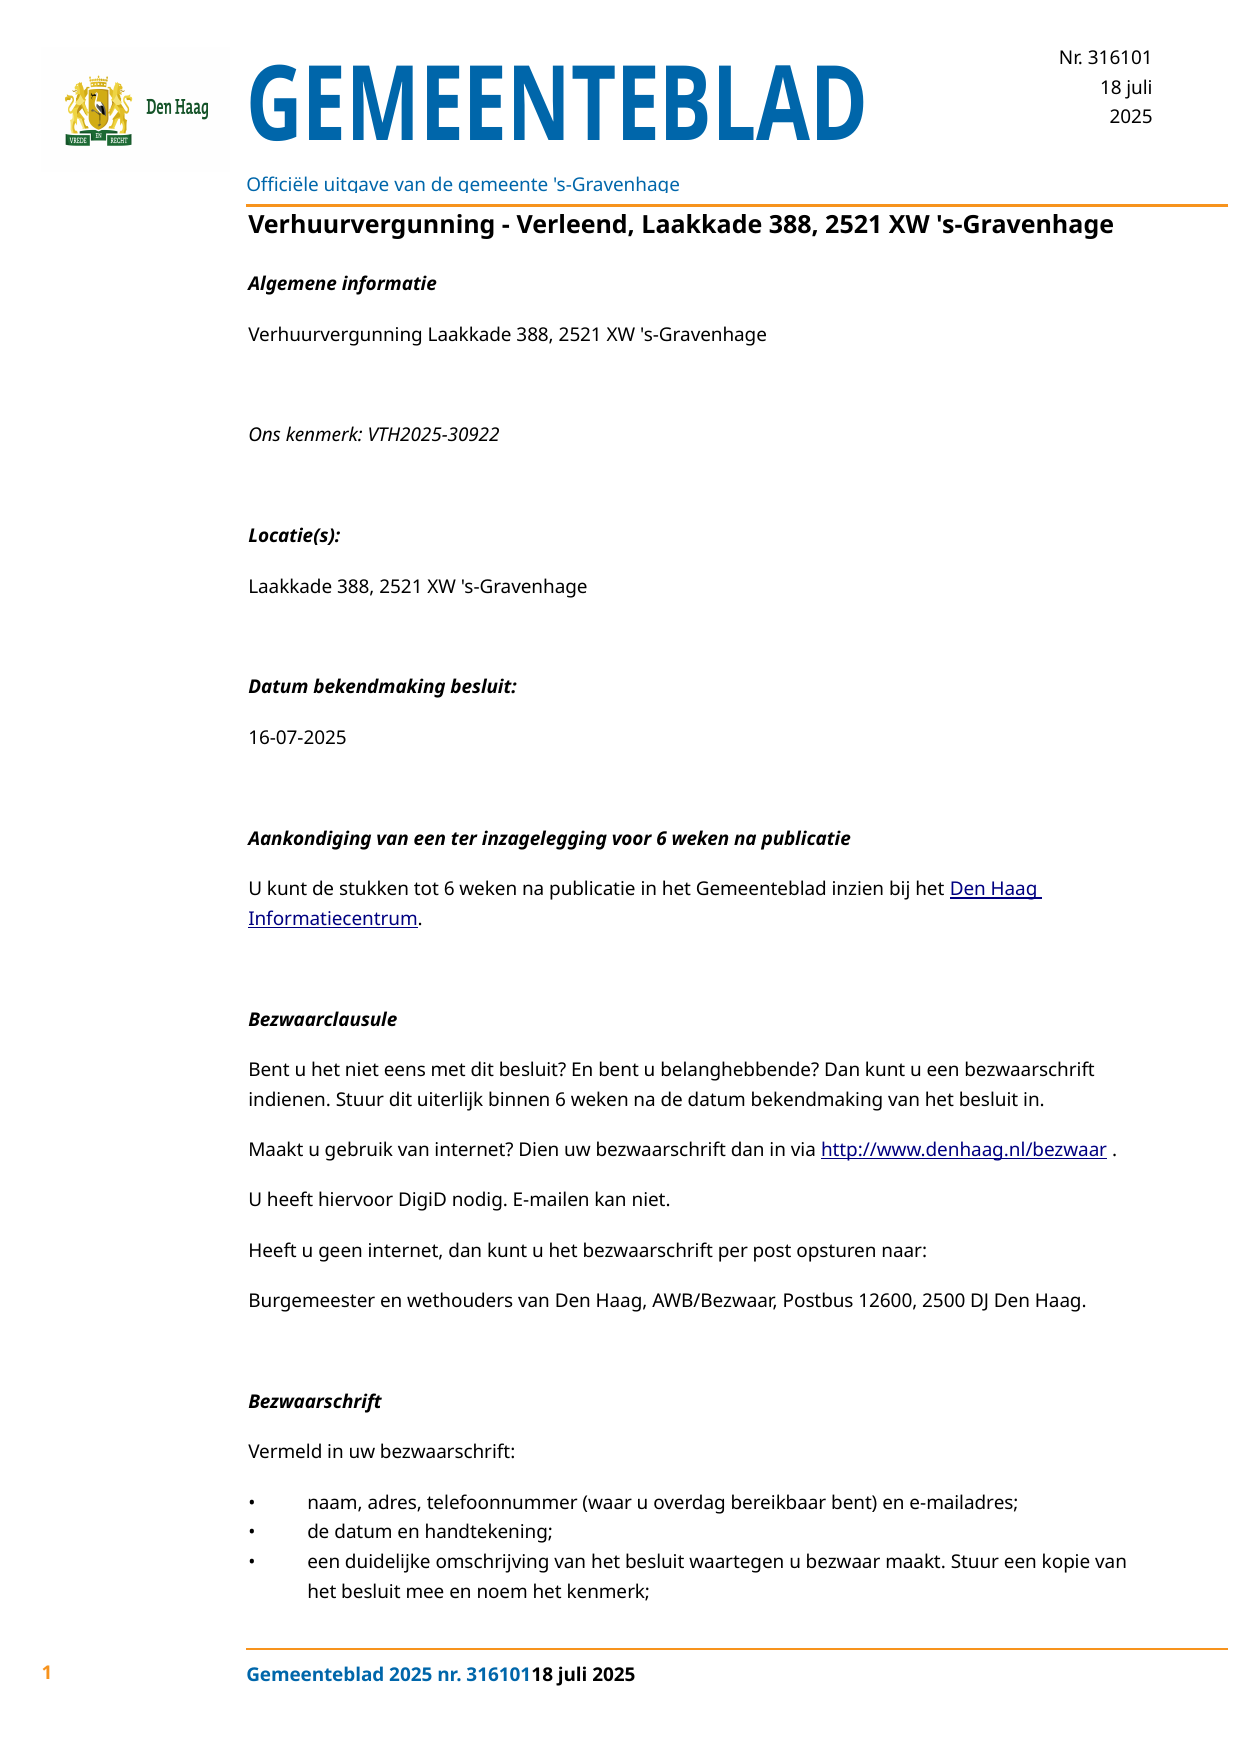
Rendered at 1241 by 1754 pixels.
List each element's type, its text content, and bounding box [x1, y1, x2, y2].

list een duidelijke omschrijving van het besluit waartegen u bezwaar maakt. Stuur een kopie van het besluit mee en noem het kenmerk; [248, 1548, 1152, 1603]
text U kunt de stukken tot 6 weken na publicatie in het Gemeenteblad inzien bij het Den Haag Informatiecentrum. [248, 875, 1152, 931]
text Burgemeester en wethouders van Den Haag, AWB/Bezwaar, Postbus 12600, 2500 DJ Den Haag. [248, 1287, 1152, 1313]
text Bezwaarschrift [248, 1388, 1152, 1414]
text Verhuurvergunning - Verleend, Laakkade 388, 2521 XW 's-Gravenhage [248, 207, 1152, 241]
text Datum bekendmaking besluit: [248, 674, 1152, 699]
text U heeft hiervoor DigiD nodig. E-mailen kan niet. [248, 1187, 1152, 1212]
text Maakt u gebruik van internet? Dien uw bezwaarschrift dan in via http://www.denhaag.nl/bezwaar . [248, 1136, 1152, 1162]
picture [41, 47, 231, 172]
text Heeft u geen internet, dan kunt u het bezwaarschrift per post opsturen naar: [248, 1237, 1152, 1263]
list naam, adres, telefoonnummer (waar u overdag bereikbaar bent) en e-mailadres; [248, 1489, 1152, 1515]
text Verhuurvergunning Laakkade 388, 2521 XW 's-Gravenhage [248, 321, 1152, 346]
text Bent u het niet eens met dit besluit? En bent u belanghebbende? Dan kunt u een bezwaarschrift indienen. Stuur dit uiterlijk binnen 6 weken na de datum bekendmaking van het besluit in. [248, 1056, 1152, 1111]
text 16-07-2025 [248, 724, 1152, 750]
text Aankondiging van een ter inzagelegging voor 6 weken na publicatie [248, 825, 1152, 851]
text Ons kenmerk: VTH2025-30922 [248, 422, 1152, 447]
text Algemene informatie [248, 270, 1152, 296]
text Laakkade 388, 2521 XW 's-Gravenhage [248, 573, 1152, 598]
text Bezwaarclausule [248, 1006, 1152, 1031]
text Vermeld in uw bezwaarschrift: [248, 1439, 1152, 1464]
list de datum en handtekening; [248, 1519, 1152, 1544]
text Locatie(s): [248, 522, 1152, 548]
